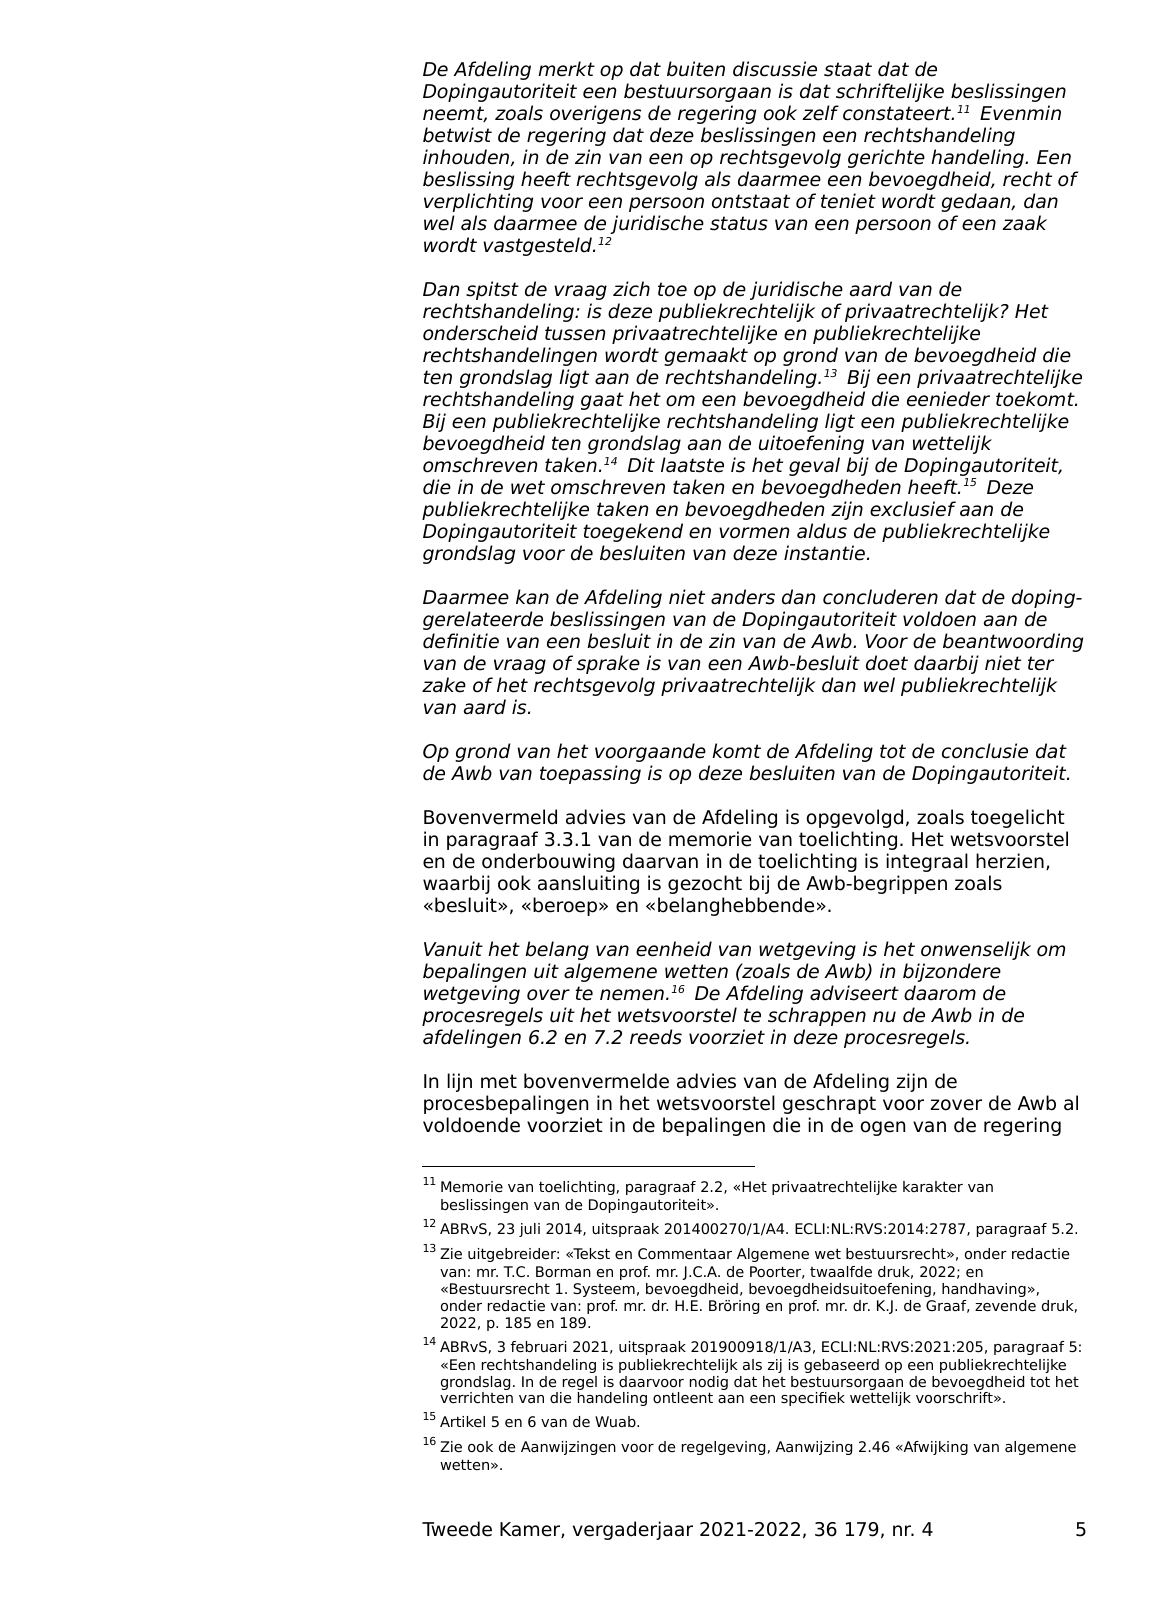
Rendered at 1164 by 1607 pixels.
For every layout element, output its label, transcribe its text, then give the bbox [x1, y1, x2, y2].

text In lijn met bovenvermelde advies van de Afdeling zijn de procesbepalingen in het wetsvoorstel geschrapt voor zover de Awb al voldoende voorziet in de bepalingen die in de ogen van de regering [422, 1071, 1087, 1137]
text ABRvS, 23 juli 2014, uitspraak 201400270/1/A4. ECLI:NL:RVS:2014:2787, paragraaf 5.2. [422, 1217, 1087, 1239]
text ABRvS, 3 februari 2021, uitspraak 201900918/1/A3, ECLI:NL:RVS:2021:205, paragraaf 5: «Een rechtshandeling is publiekrechtelijk als zij is gebaseerd op een publiekrechtelijke grondslag. In de regel is daarvoor nodig dat het bestuursorgaan de bevoegdheid tot het verrichten van die handeling ontleent aan een specifiek wettelijk voorschrift». [422, 1335, 1087, 1407]
text Memorie van toelichting, paragraaf 2.2, «Het privaatrechtelijke karakter van beslissingen van de Dopingautoriteit». [422, 1175, 1087, 1214]
text Zie uitgebreider: «Tekst en Commentaar Algemene wet bestuursrecht», onder redactie van: mr. T.C. Borman en prof. mr. J.C.A. de Poorter, twaalfde druk, 2022; en «Bestuursrecht 1. Systeem, bevoegdheid, bevoegdheidsuitoefening, handhaving», onder redactie van: prof. mr. dr. H.E. Bröring en prof. mr. dr. K.J. de Graaf, zevende druk, 2022, p. 185 en 189. [422, 1242, 1087, 1332]
text Dan spitst de vraag zich toe op de juridische aard van de rechtshandeling: is deze publiekrechtelijk of privaatrechtelijk? Het onderscheid tussen privaatrechtelijke en publiekrechtelijke rechtshandelingen wordt gemaakt op grond van de bevoegdheid die ten grondslag ligt aan de rechtshandeling. Bij een privaatrechtelijke rechtshandeling gaat het om een bevoegdheid die eenieder toekomt. Bij een publiekrechtelijke rechtshandeling ligt een publiekrechtelijke bevoegdheid ten grondslag aan de uitoefening van wettelijk omschreven taken. Dit laatste is het geval bij de Dopingautoriteit, die in de wet omschreven taken en bevoegdheden heeft. Deze publiekrechtelijke taken en bevoegdheden zijn exclusief aan de Dopingautoriteit toegekend en vormen aldus de publiekrechtelijke grondslag voor de besluiten van deze instantie. [422, 279, 1087, 565]
text Op grond van het voorgaande komt de Afdeling tot de conclusie dat de Awb van toepassing is op deze besluiten van de Dopingautoriteit. [422, 741, 1087, 785]
text De Afdeling merkt op dat buiten discussie staat dat de Dopingautoriteit een bestuursorgaan is dat schriftelijke beslissingen neemt, zoals overigens de regering ook zelf constateert. Evenmin betwist de regering dat deze beslissingen een rechtshandeling inhouden, in de zin van een op rechtsgevolg gerichte handeling. Een beslissing heeft rechtsgevolg als daarmee een bevoegdheid, recht of verplichting voor een persoon ontstaat of teniet wordt gedaan, dan wel als daarmee de juridische status van een persoon of een zaak wordt vastgesteld. [422, 59, 1087, 257]
text Daarmee kan de Afdeling niet anders dan concluderen dat de doping-gerelateerde beslissingen van de Dopingautoriteit voldoen aan de definitie van een besluit in de zin van de Awb. Voor de beantwoording van de vraag of sprake is van een Awb-besluit doet daarbij niet ter zake of het rechtsgevolg privaatrechtelijk dan wel publiekrechtelijk van aard is. [422, 587, 1087, 719]
text Zie ook de Aanwijzingen voor de regelgeving, Aanwijzing 2.46 «Afwijking van algemene wetten». [422, 1435, 1087, 1474]
text Bovenvermeld advies van de Afdeling is opgevolgd, zoals toegelicht in paragraaf 3.3.1 van de memorie van toelichting. Het wetsvoorstel en de onderbouwing daarvan in de toelichting is integraal herzien, waarbij ook aansluiting is gezocht bij de Awb-begrippen zoals «besluit», «beroep» en «belanghebbende». [422, 807, 1087, 917]
text Vanuit het belang van eenheid van wetgeving is het onwenselijk om bepalingen uit algemene wetten (zoals de Awb) in bijzondere wetgeving over te nemen. De Afdeling adviseert daarom de procesregels uit het wetsvoorstel te schrappen nu de Awb in de afdelingen 6.2 en 7.2 reeds voorziet in deze procesregels. [422, 939, 1087, 1049]
text Artikel 5 en 6 van de Wuab. [422, 1410, 1087, 1432]
